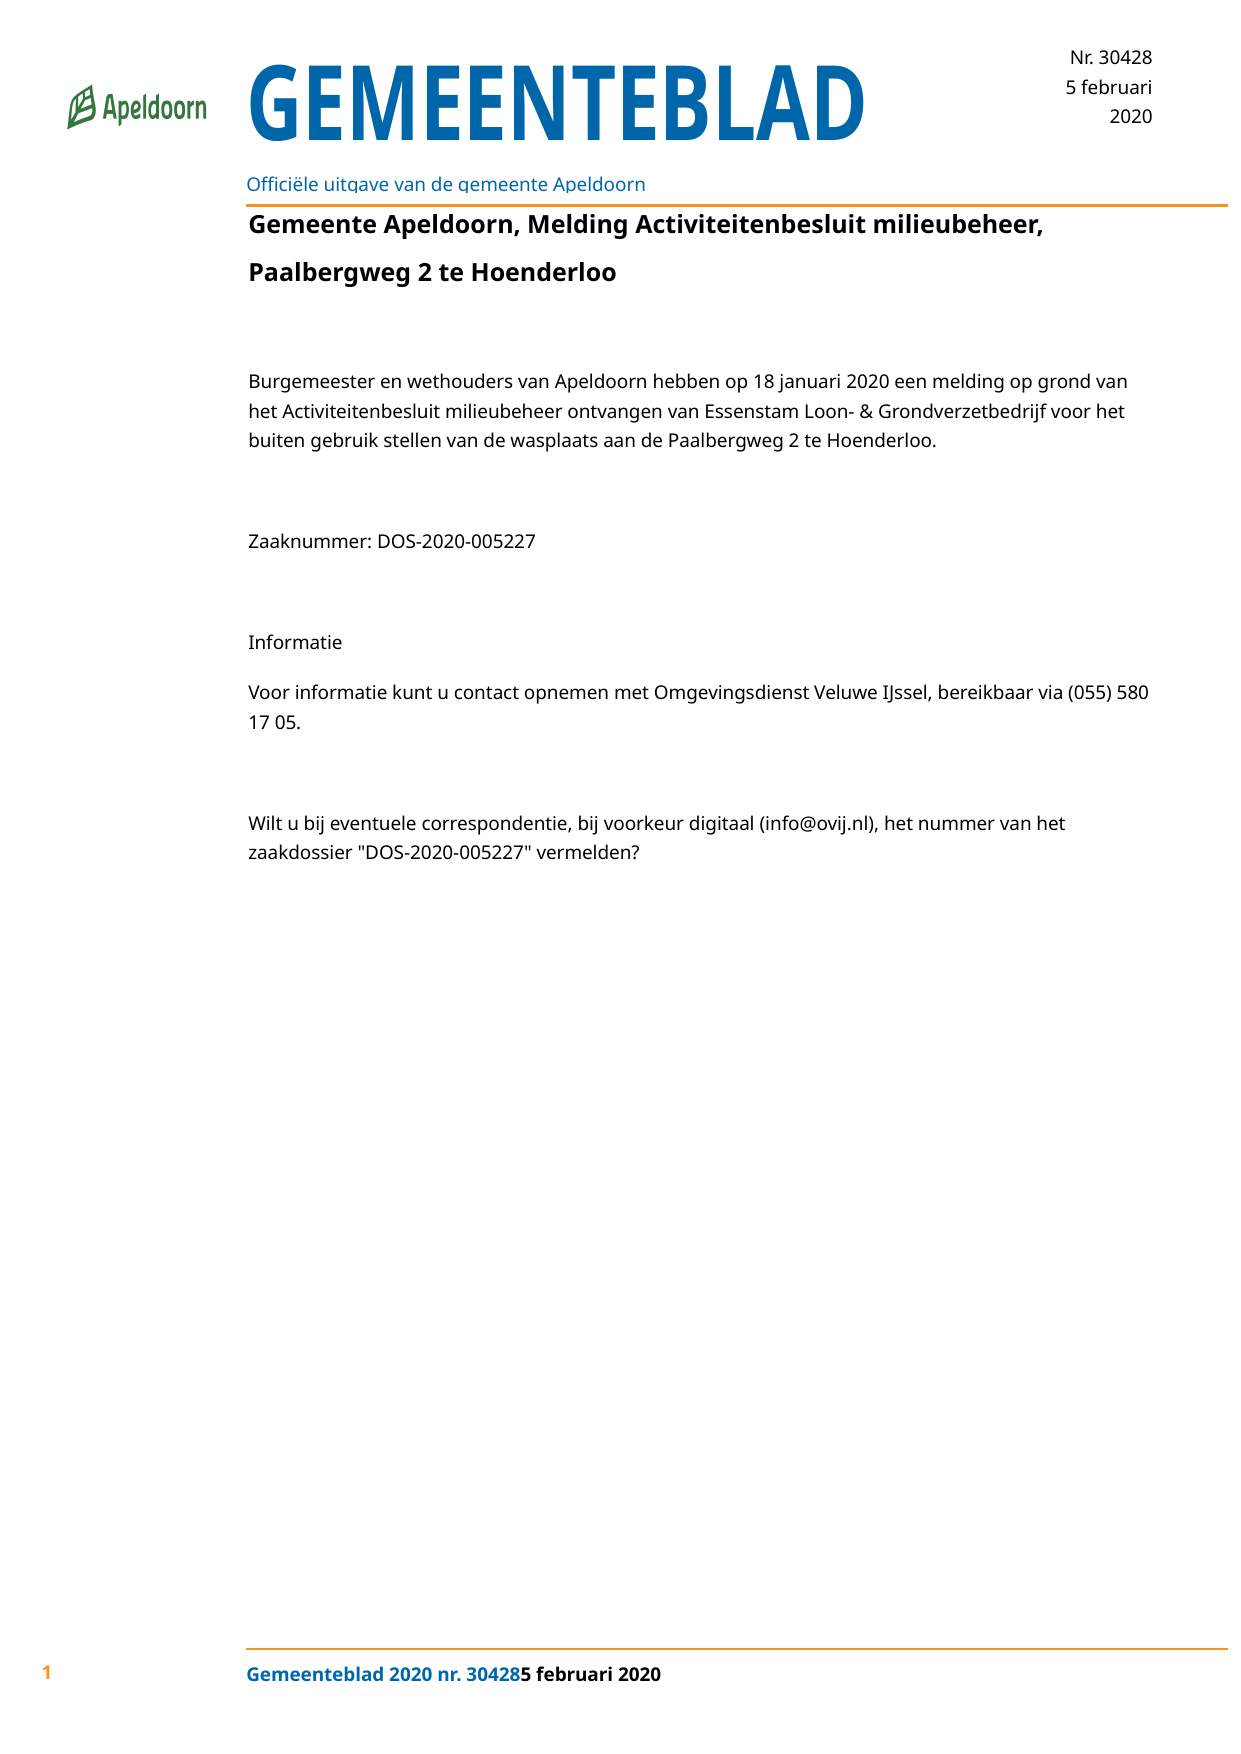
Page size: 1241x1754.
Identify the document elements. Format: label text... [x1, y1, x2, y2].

text Zaaknummer: DOS-2020-005227 [248, 528, 1152, 554]
text Voor informatie kunt u contact opnemen met Omgevingsdienst Veluwe IJssel, bereikbaar via (055) 580 17 05. [248, 679, 1152, 735]
text Wilt u bij eventuele correspondentie, bij voorkeur digitaal (info@ovij.nl), het nummer van het zaakdossier "DOS-2020-005227" vermelden? [248, 810, 1152, 865]
picture [41, 47, 231, 172]
text Informatie [248, 629, 1152, 655]
text Gemeente Apeldoorn, Melding Activiteitenbesluit milieubeheer, Paalbergweg 2 te Hoenderloo [248, 207, 1152, 288]
text Burgemeester en wethouders van Apeldoorn hebben op 18 januari 2020 een melding op grond van het Activiteitenbesluit milieubeheer ontvangen van Essenstam Loon- & Grondverzetbedrijf voor het buiten gebruik stellen van de wasplaats aan de Paalbergweg 2 te Hoenderloo. [248, 368, 1152, 453]
